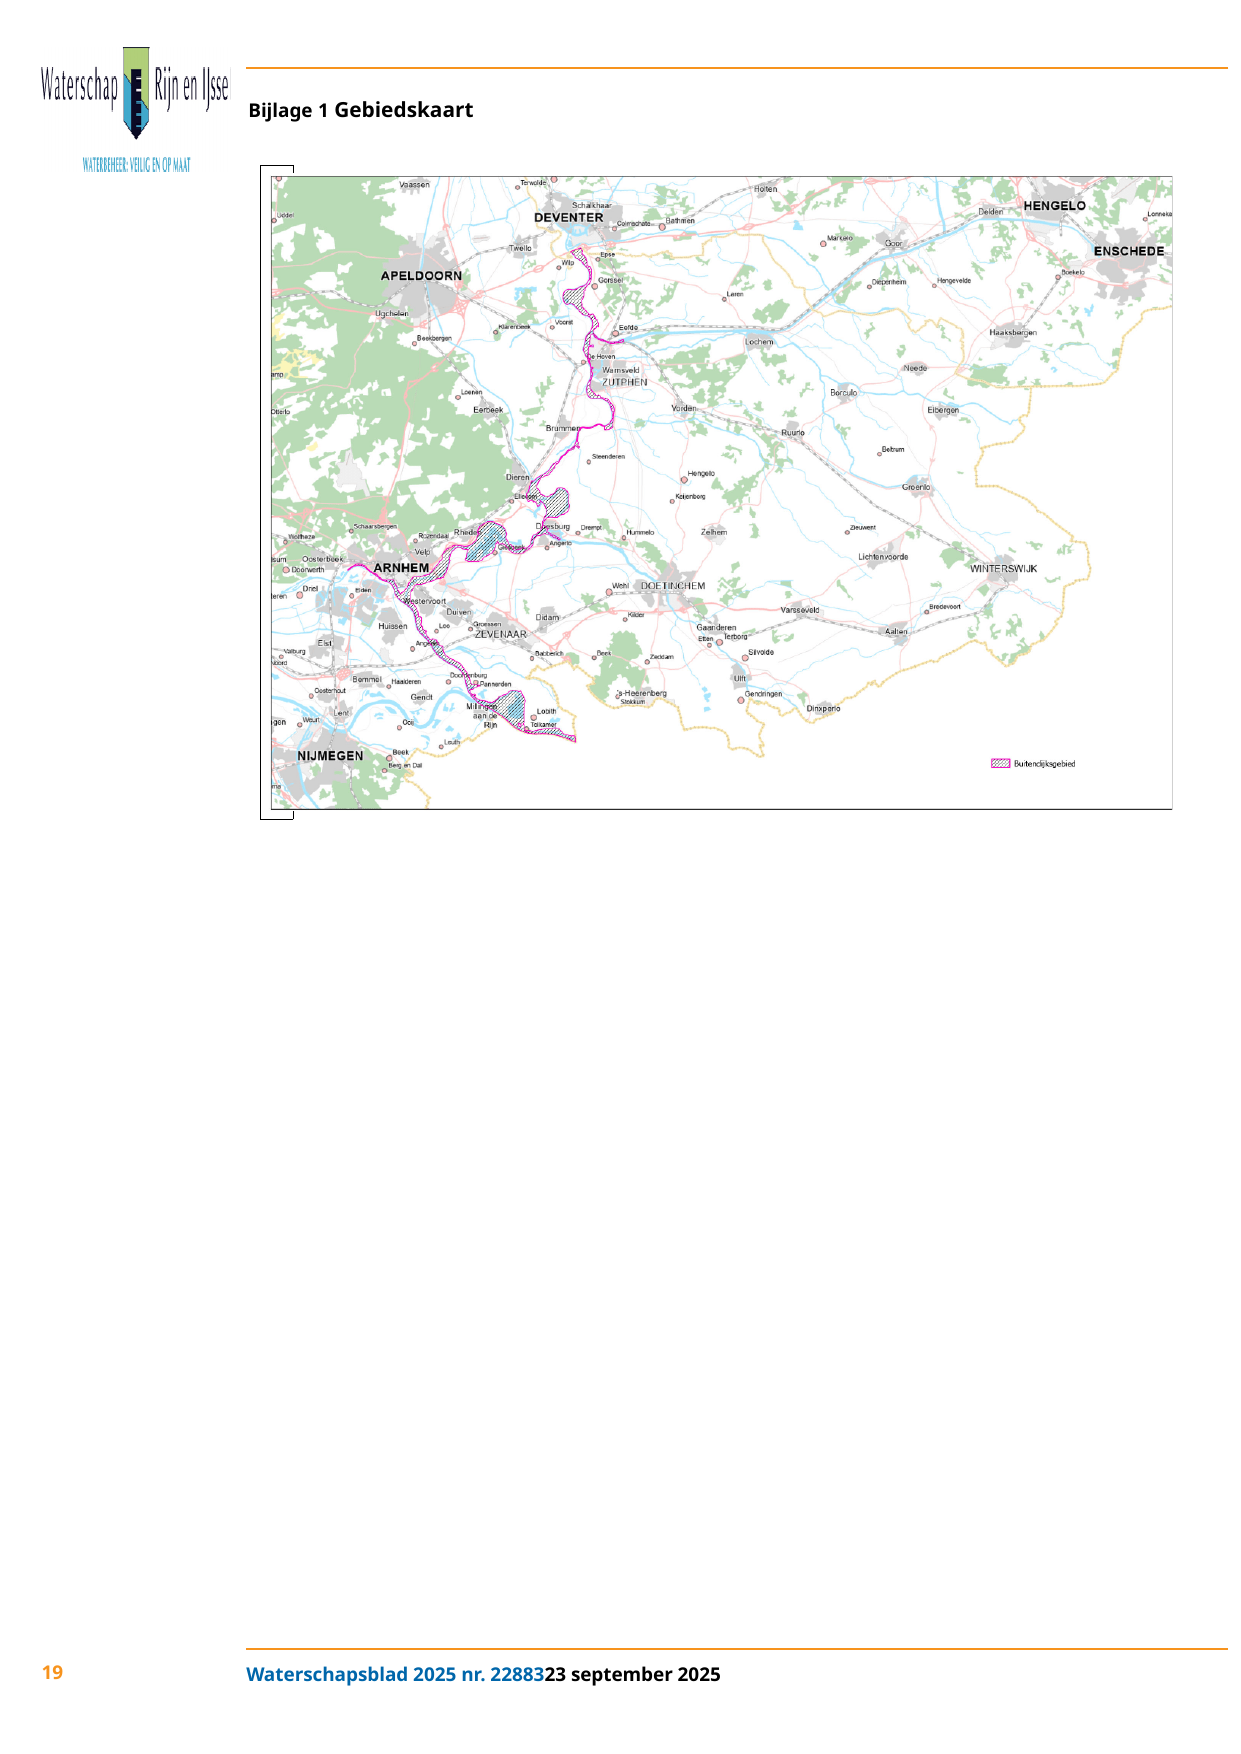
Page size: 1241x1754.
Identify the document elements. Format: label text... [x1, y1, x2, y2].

picture [41, 47, 231, 172]
text Bijlage 1 Gebiedskaart [248, 95, 1152, 123]
picture [268, 173, 1173, 811]
